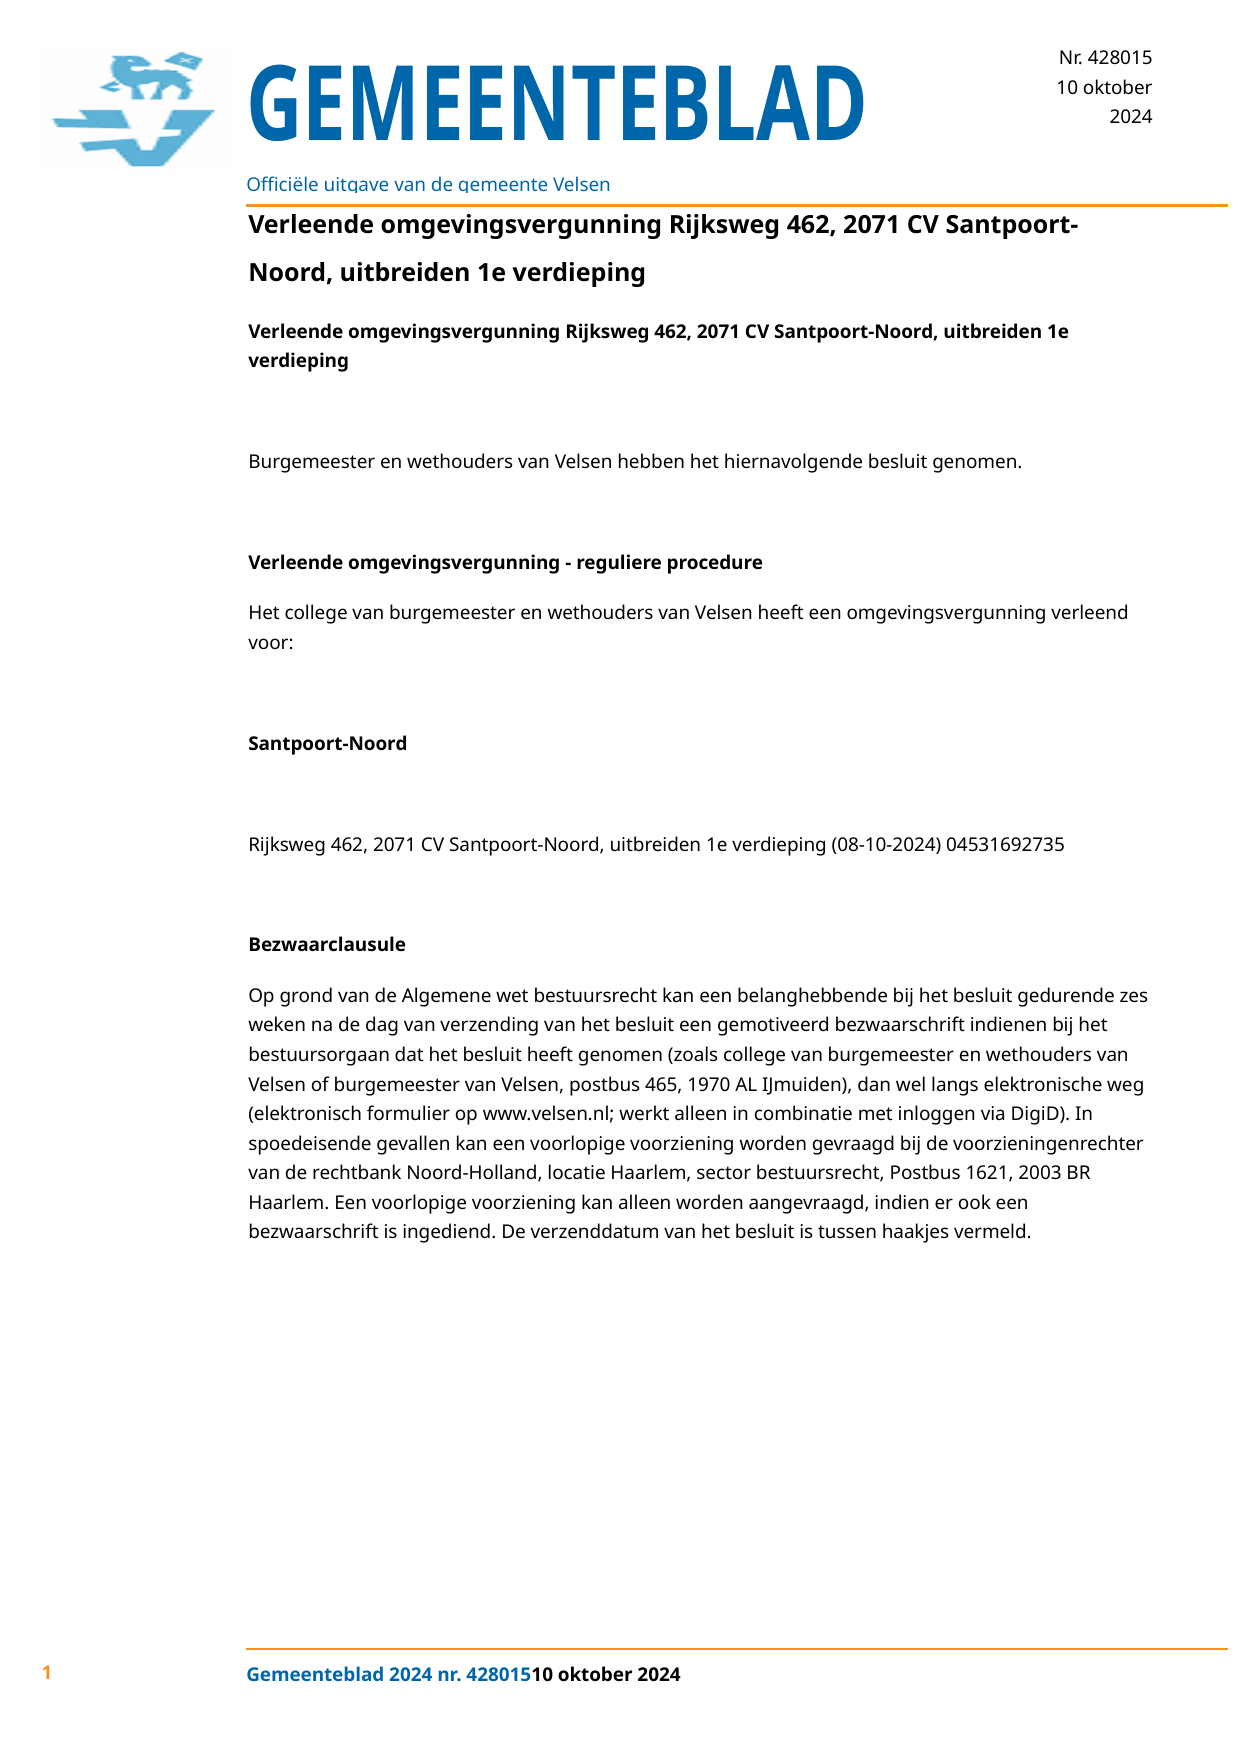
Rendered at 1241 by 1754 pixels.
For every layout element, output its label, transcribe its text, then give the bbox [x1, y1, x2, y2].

text Verleende omgevingsvergunning - reguliere procedure [248, 549, 1152, 575]
text Burgemeester en wethouders van Velsen hebben het hiernavolgende besluit genomen. [248, 448, 1152, 474]
text Verleende omgevingsvergunning Rijksweg 462, 2071 CV Santpoort-Noord, uitbreiden 1e verdieping [248, 207, 1152, 288]
text Bezwaarclausule [248, 932, 1152, 957]
text Santpoort-Noord [248, 730, 1152, 756]
text Rijksweg 462, 2071 CV Santpoort-Noord, uitbreiden 1e verdieping (08-10-2024) 04531692735 [248, 831, 1152, 857]
text Het college van burgemeester en wethouders van Velsen heeft een omgevingsvergunning verleend voor: [248, 599, 1152, 655]
picture [41, 47, 231, 172]
text Verleende omgevingsvergunning Rijksweg 462, 2071 CV Santpoort-Noord, uitbreiden 1e verdieping [248, 318, 1152, 373]
text Op grond van de Algemene wet bestuursrecht kan een belanghebbende bij het besluit gedurende zes weken na de dag van verzending van het besluit een gemotiveerd bezwaarschrift indienen bij het bestuursorgaan dat het besluit heeft genomen (zoals college van burgemeester en wethouders van Velsen of burgemeester van Velsen, postbus 465, 1970 AL IJmuiden), dan wel langs elektronische weg (elektronisch formulier op www.velsen.nl; werkt alleen in combinatie met inloggen via DigiD). In spoedeisende gevallen kan een voorlopige voorziening worden gevraagd bij de voorzieningenrechter van de rechtbank Noord-Holland, locatie Haarlem, sector bestuursrecht, Postbus 1621, 2003 BR Haarlem. Een voorlopige voorziening kan alleen worden aangevraagd, indien er ook een bezwaarschrift is ingediend. De verzenddatum van het besluit is tussen haakjes vermeld. [248, 982, 1152, 1244]
